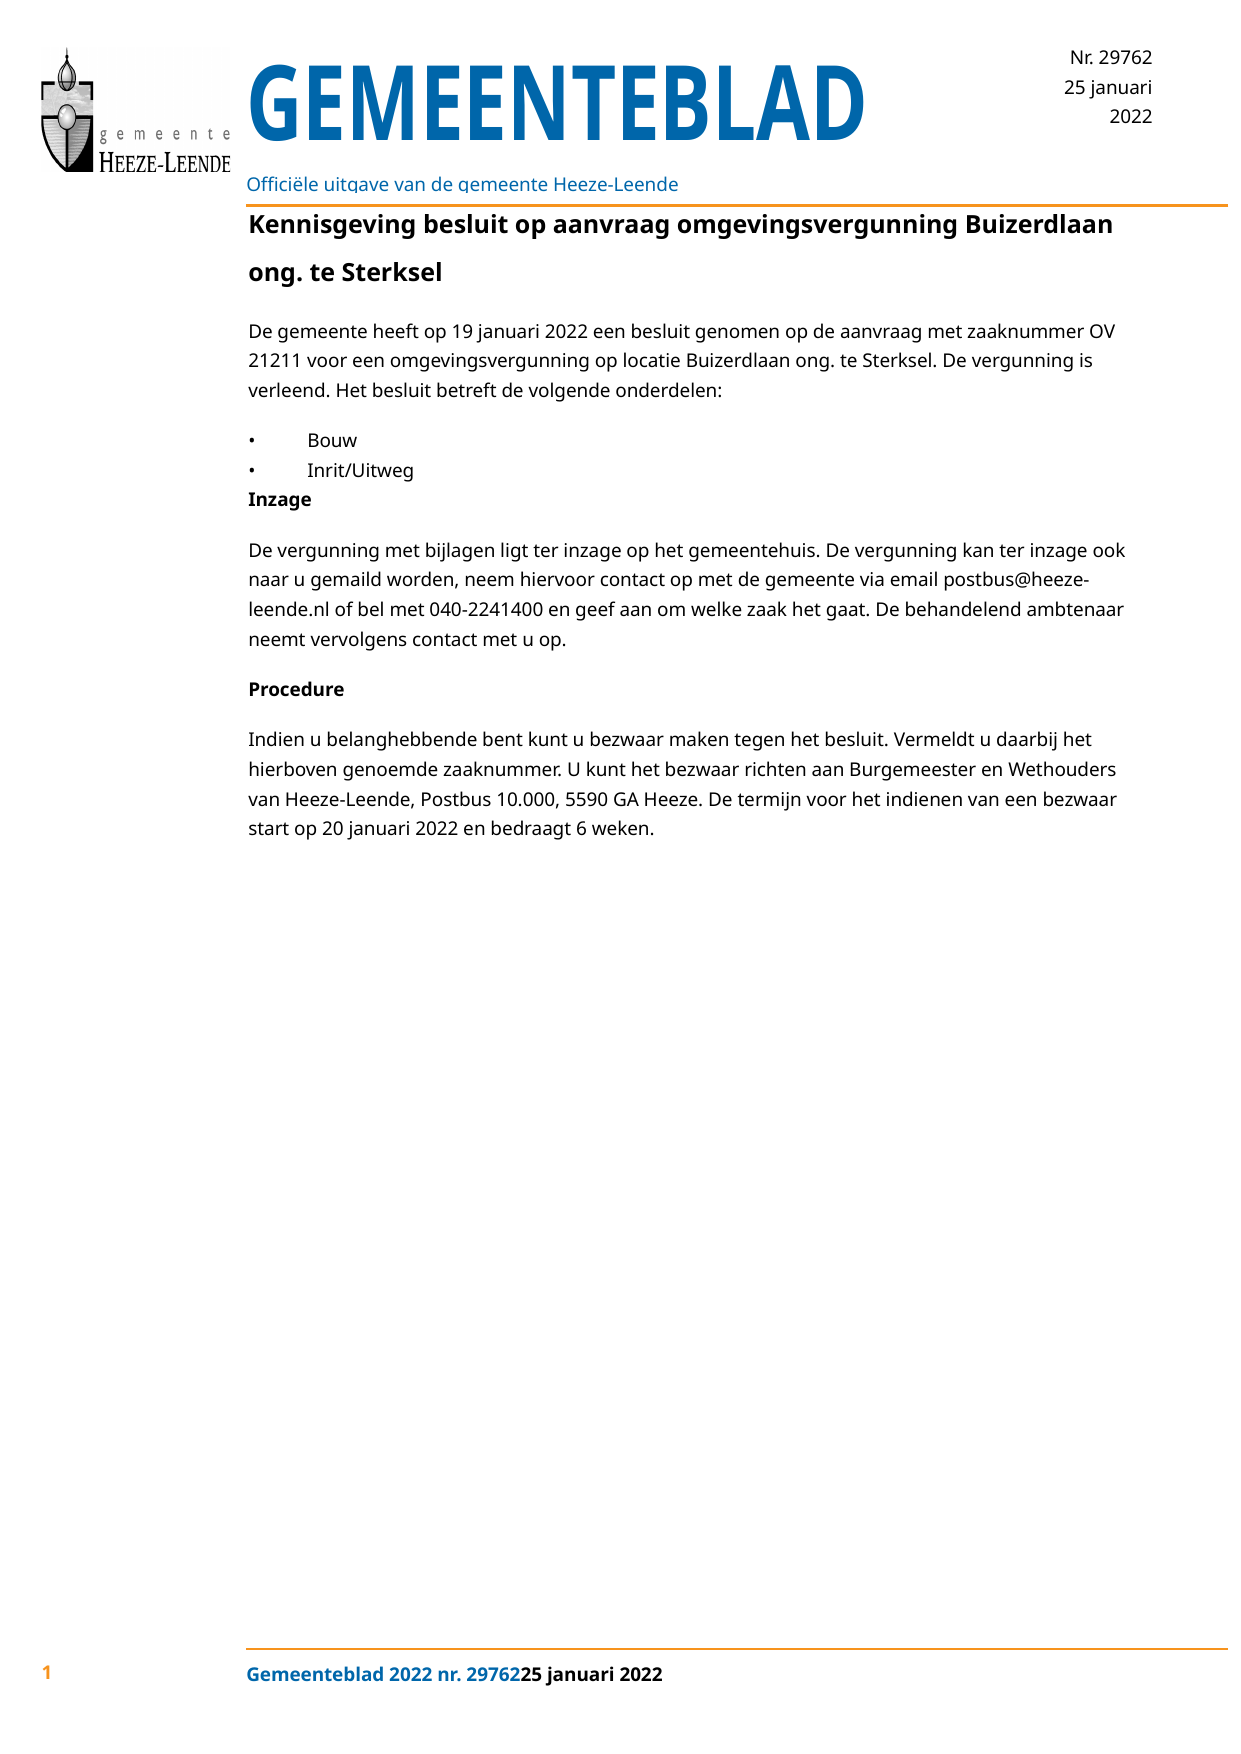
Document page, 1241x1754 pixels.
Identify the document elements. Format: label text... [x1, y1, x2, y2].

picture [41, 47, 231, 172]
text Procedure [248, 676, 1152, 702]
text De vergunning met bijlagen ligt ter inzage op het gemeentehuis. De vergunning kan ter inzage ook naar u gemaild worden, neem hiervoor contact op met de gemeente via email postbus@heeze-leende.nl of bel met 040-2241400 en geef aan om welke zaak het gaat. De behandelend ambtenaar neemt vervolgens contact met u op. [248, 537, 1152, 652]
text Kennisgeving besluit op aanvraag omgevingsvergunning Buizerdlaan ong. te Sterksel [248, 207, 1152, 288]
text De gemeente heeft op 19 januari 2022 een besluit genomen op de aanvraag met zaaknummer OV 21211 voor een omgevingsvergunning op locatie Buizerdlaan ong. te Sterksel. De vergunning is verleend. Het besluit betreft de volgende onderdelen: [248, 318, 1152, 403]
list Bouw [248, 427, 1152, 453]
text Indien u belanghebbende bent kunt u bezwaar maken tegen het besluit. Vermeldt u daarbij het hierboven genoemde zaaknummer. U kunt het bezwaar richten aan Burgemeester en Wethouders van Heeze-Leende, Postbus 10.000, 5590 GA Heeze. De termijn voor het indienen van een bezwaar start op 20 januari 2022 en bedraagt 6 weken. [248, 727, 1152, 841]
list Inrit/Uitweg [248, 457, 1152, 483]
text Inzage [248, 487, 1152, 512]
